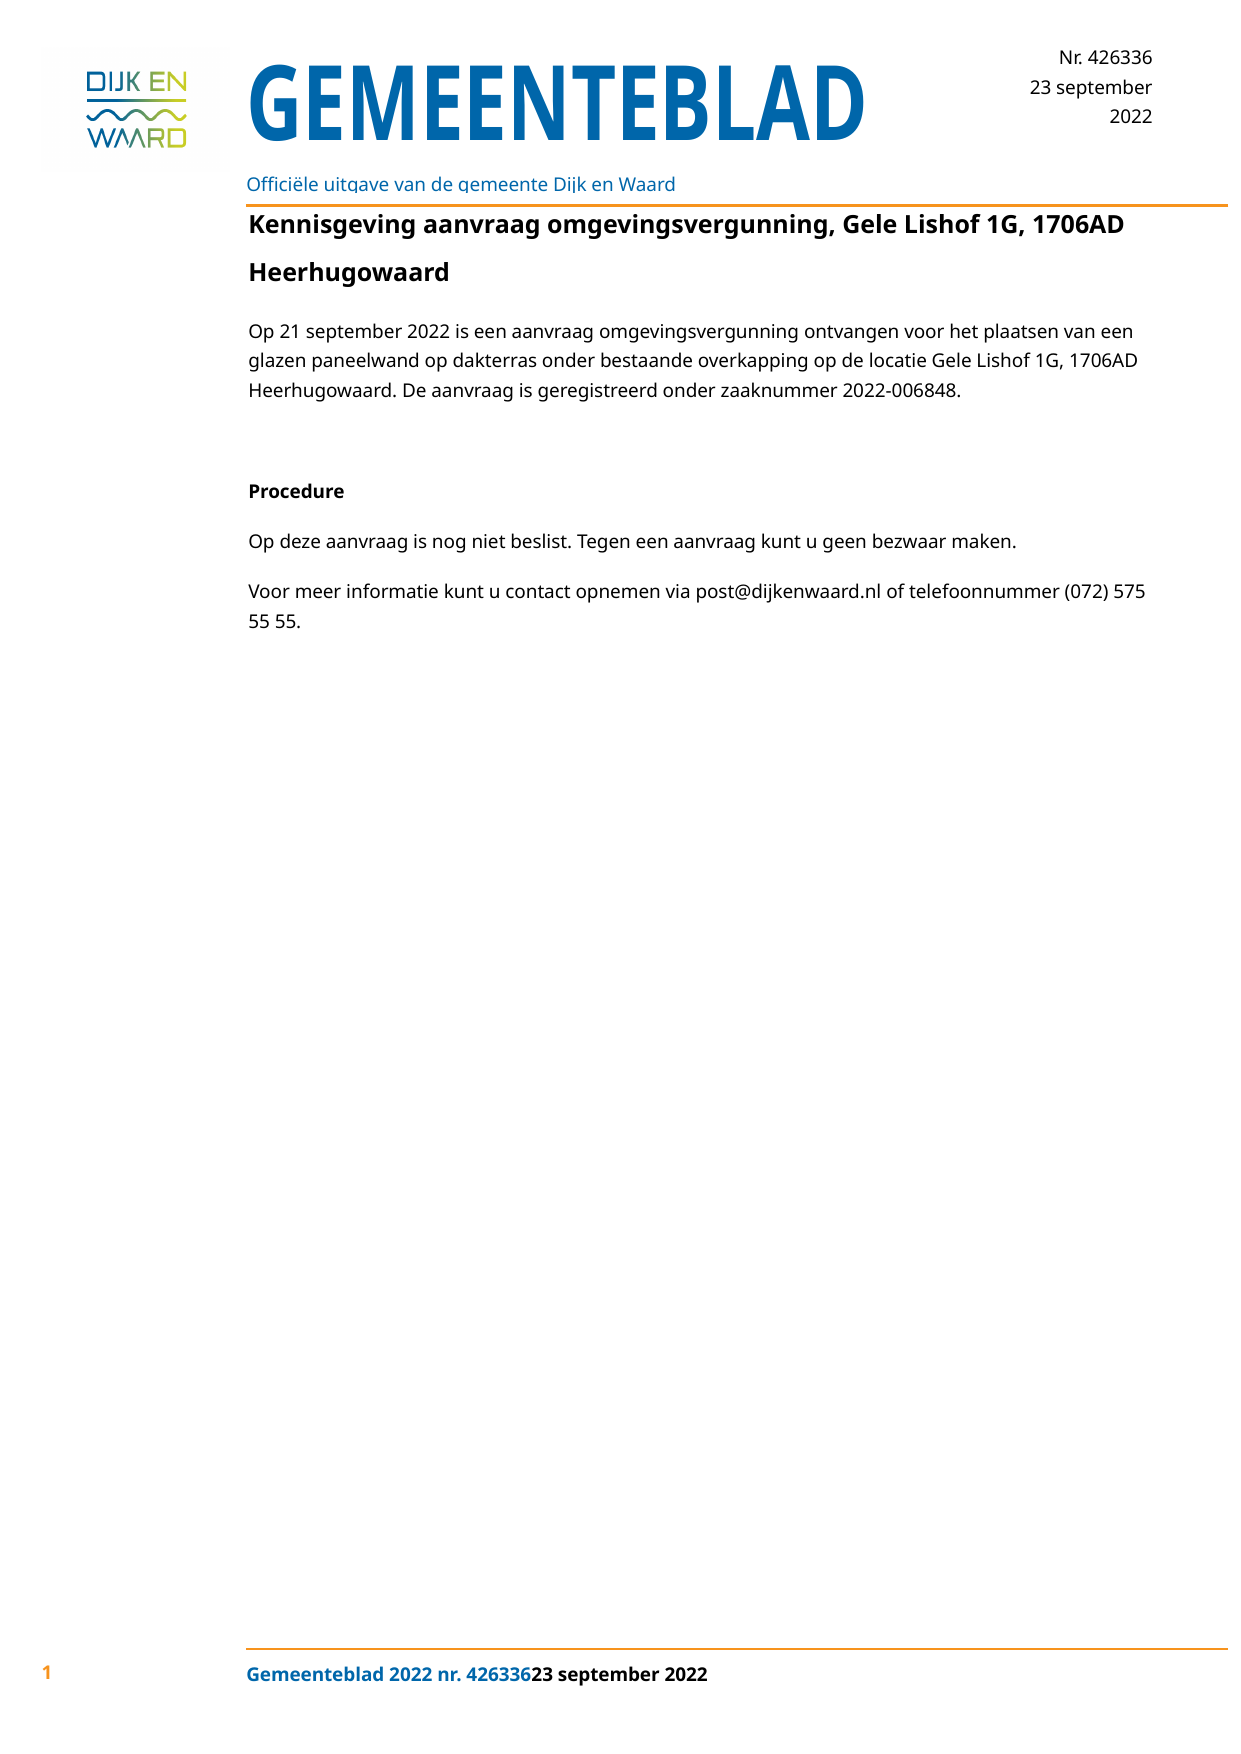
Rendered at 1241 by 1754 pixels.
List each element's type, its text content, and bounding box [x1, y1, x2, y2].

text Voor meer informatie kunt u contact opnemen via post@dijkenwaard.nl of telefoonnummer (072) 575 55 55. [248, 579, 1152, 634]
picture [41, 47, 231, 172]
text Op deze aanvraag is nog niet beslist. Tegen een aanvraag kunt u geen bezwaar maken. [248, 528, 1152, 554]
text Kennisgeving aanvraag omgevingsvergunning, Gele Lishof 1G, 1706AD Heerhugowaard [248, 207, 1152, 288]
text Procedure [248, 478, 1152, 504]
text Op 21 september 2022 is een aanvraag omgevingsvergunning ontvangen voor het plaatsen van een glazen paneelwand op dakterras onder bestaande overkapping op de locatie Gele Lishof 1G, 1706AD Heerhugowaard. De aanvraag is geregistreerd onder zaaknummer 2022-006848. [248, 318, 1152, 403]
